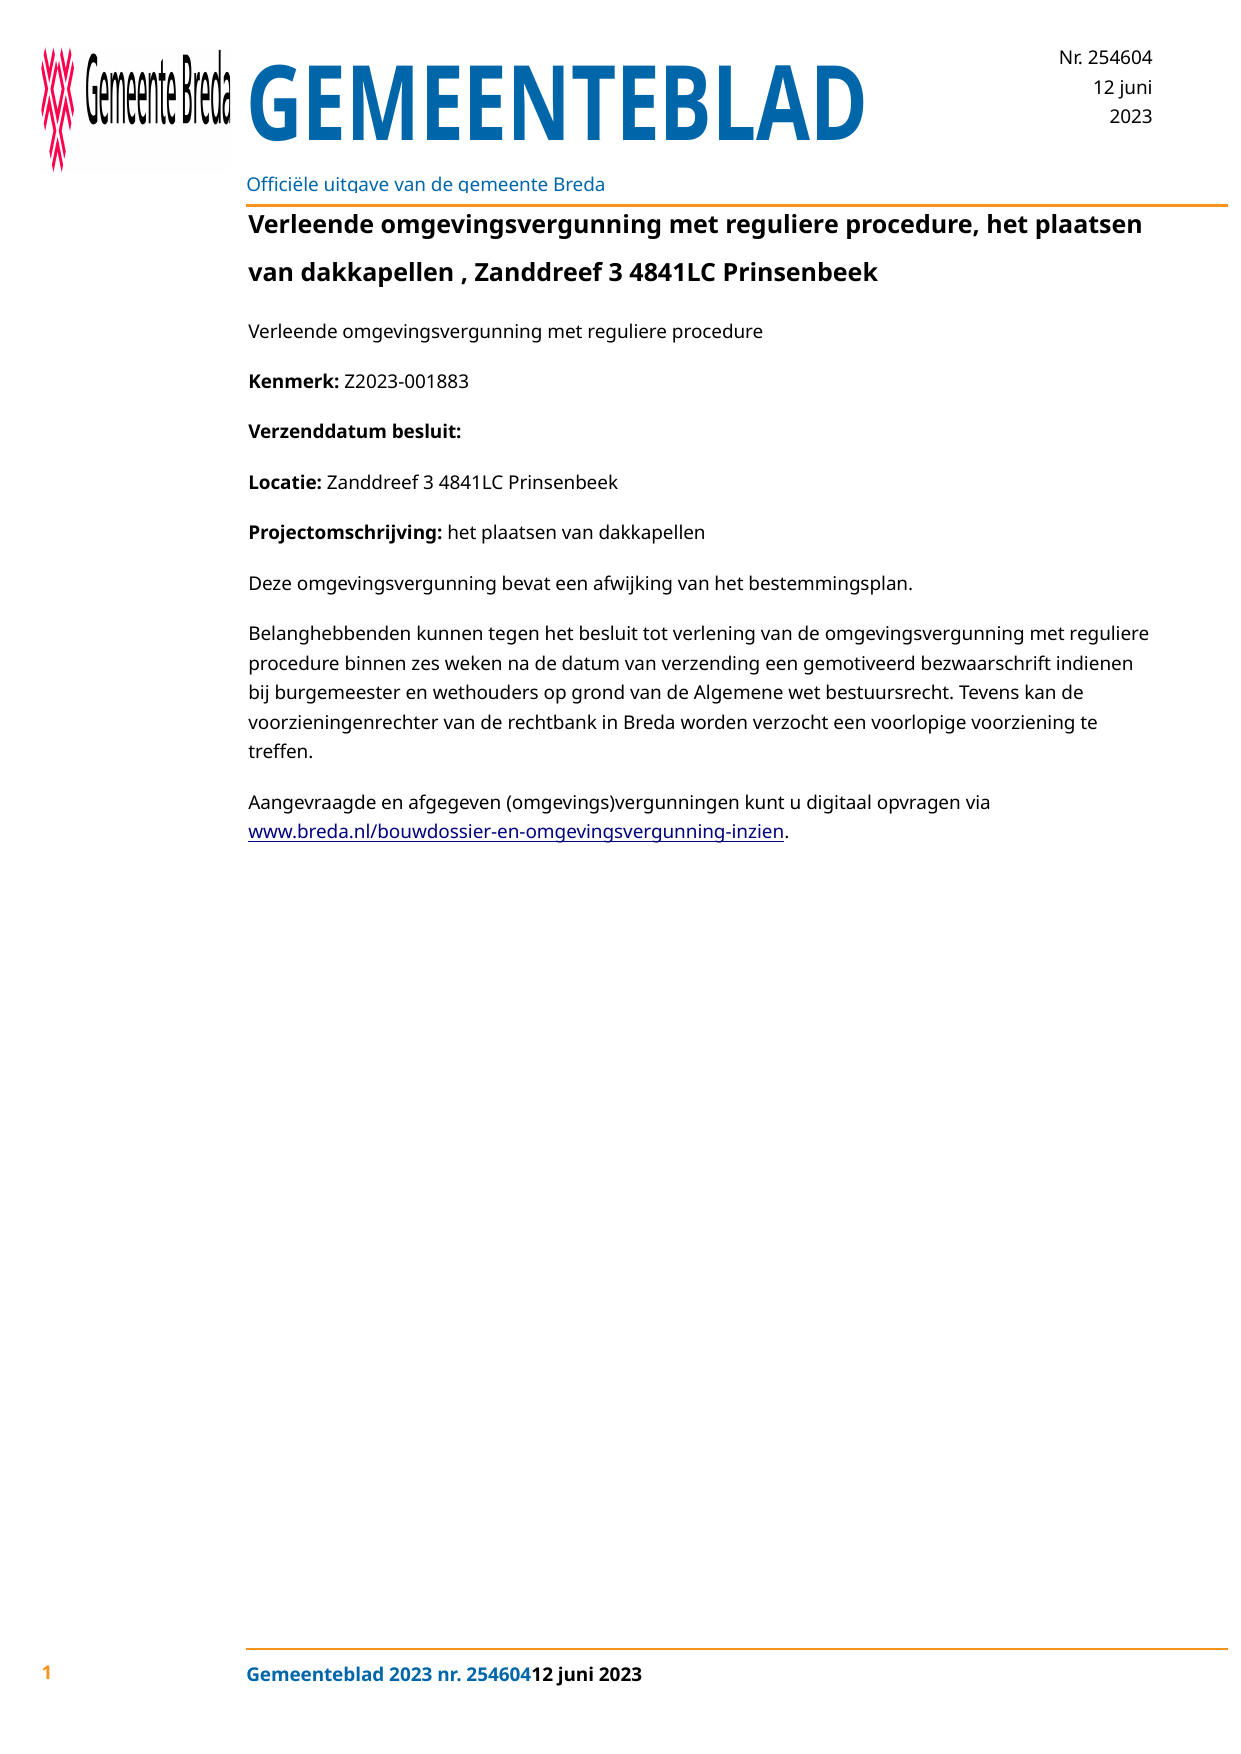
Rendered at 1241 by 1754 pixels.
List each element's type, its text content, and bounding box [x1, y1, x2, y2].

text Belanghebbenden kunnen tegen het besluit tot verlening van de omgevingsvergunning met reguliere procedure binnen zes weken na de datum van verzending een gemotiveerd bezwaarschrift indienen bij burgemeester en wethouders op grond van de Algemene wet bestuursrecht. Tevens kan de voorzieningenrechter van de rechtbank in Breda worden verzocht een voorlopige voorziening te treffen. [248, 620, 1152, 764]
text Locatie: Zanddreef 3 4841LC Prinsenbeek [248, 469, 1152, 495]
text Aangevraagde en afgegeven (omgevings)vergunningen kunt u digitaal opvragen via www.breda.nl/bouwdossier-en-omgevingsvergunning-inzien. [248, 789, 1152, 844]
picture [41, 47, 231, 172]
text Projectomschrijving: het plaatsen van dakkapellen [248, 519, 1152, 545]
text Kenmerk: Z2023-001883 [248, 368, 1152, 394]
text Deze omgevingsvergunning bevat een afwijking van het bestemmingsplan. [248, 570, 1152, 596]
text Verleende omgevingsvergunning met reguliere procedure, het plaatsen van dakkapellen , Zanddreef 3 4841LC Prinsenbeek [248, 207, 1152, 288]
text Verzenddatum besluit: [248, 419, 1152, 444]
text Verleende omgevingsvergunning met reguliere procedure [248, 318, 1152, 344]
